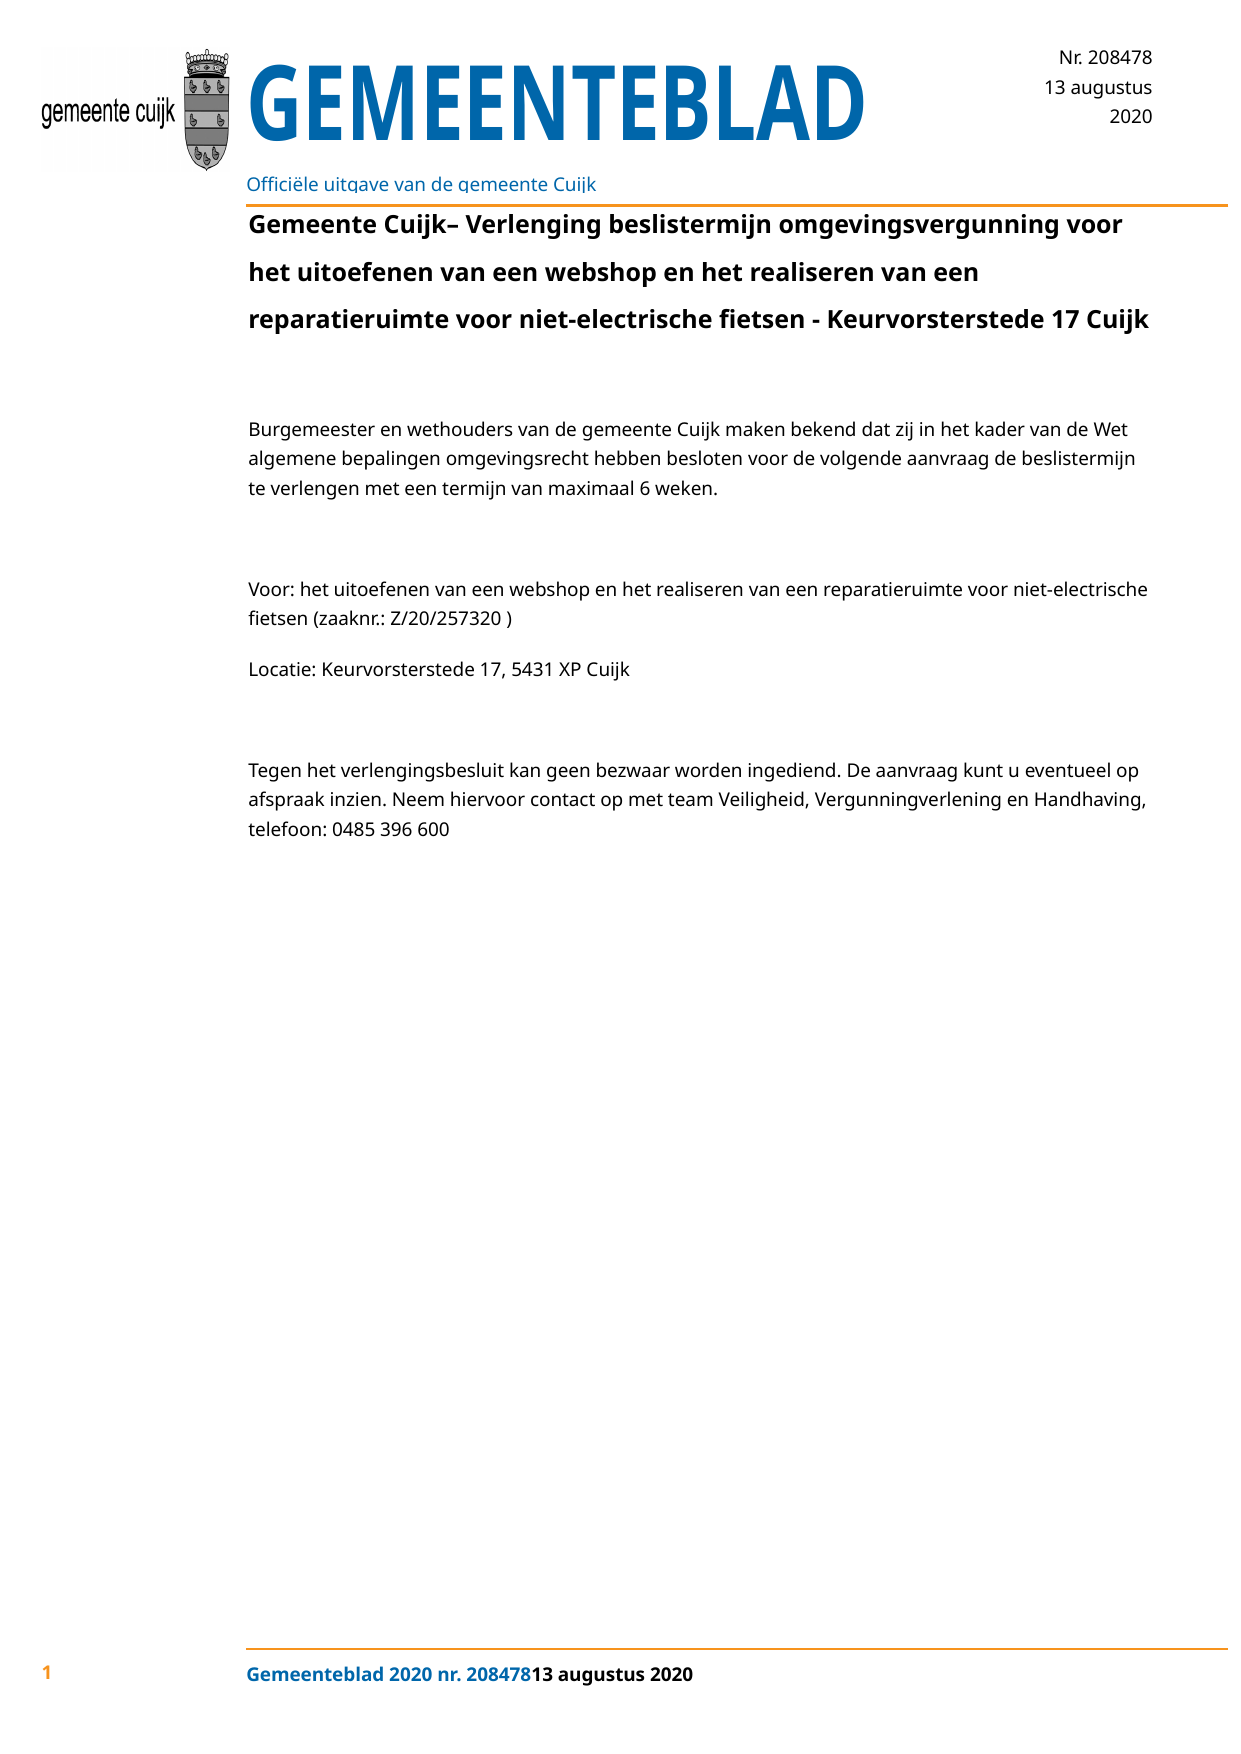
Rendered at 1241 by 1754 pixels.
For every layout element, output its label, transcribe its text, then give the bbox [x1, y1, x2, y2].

text Tegen het verlengingsbesluit kan geen bezwaar worden ingediend. De aanvraag kunt u eventueel op afspraak inzien. Neem hiervoor contact op met team Veiligheid, Vergunningverlening en Handhaving, telefoon: 0485 396 600 [248, 757, 1152, 842]
text Burgemeester en wethouders van de gemeente Cuijk maken bekend dat zij in het kader van de Wet algemene bepalingen omgevingsrecht hebben besloten voor de volgende aanvraag de beslistermijn te verlengen met een termijn van maximaal 6 weken. [248, 416, 1152, 501]
text Gemeente Cuijk– Verlenging beslistermijn omgevingsvergunning voor het uitoefenen van een webshop en het realiseren van een reparatieruimte voor niet-electrische fietsen - Keurvorsterstede 17 Cuijk [248, 207, 1152, 336]
text Voor: het uitoefenen van een webshop en het realiseren van een reparatieruimte voor niet-electrische fietsen (zaaknr.: Z/20/257320 ) [248, 576, 1152, 631]
text Locatie: Keurvorsterstede 17, 5431 XP Cuijk [248, 656, 1152, 682]
picture [41, 47, 231, 172]
